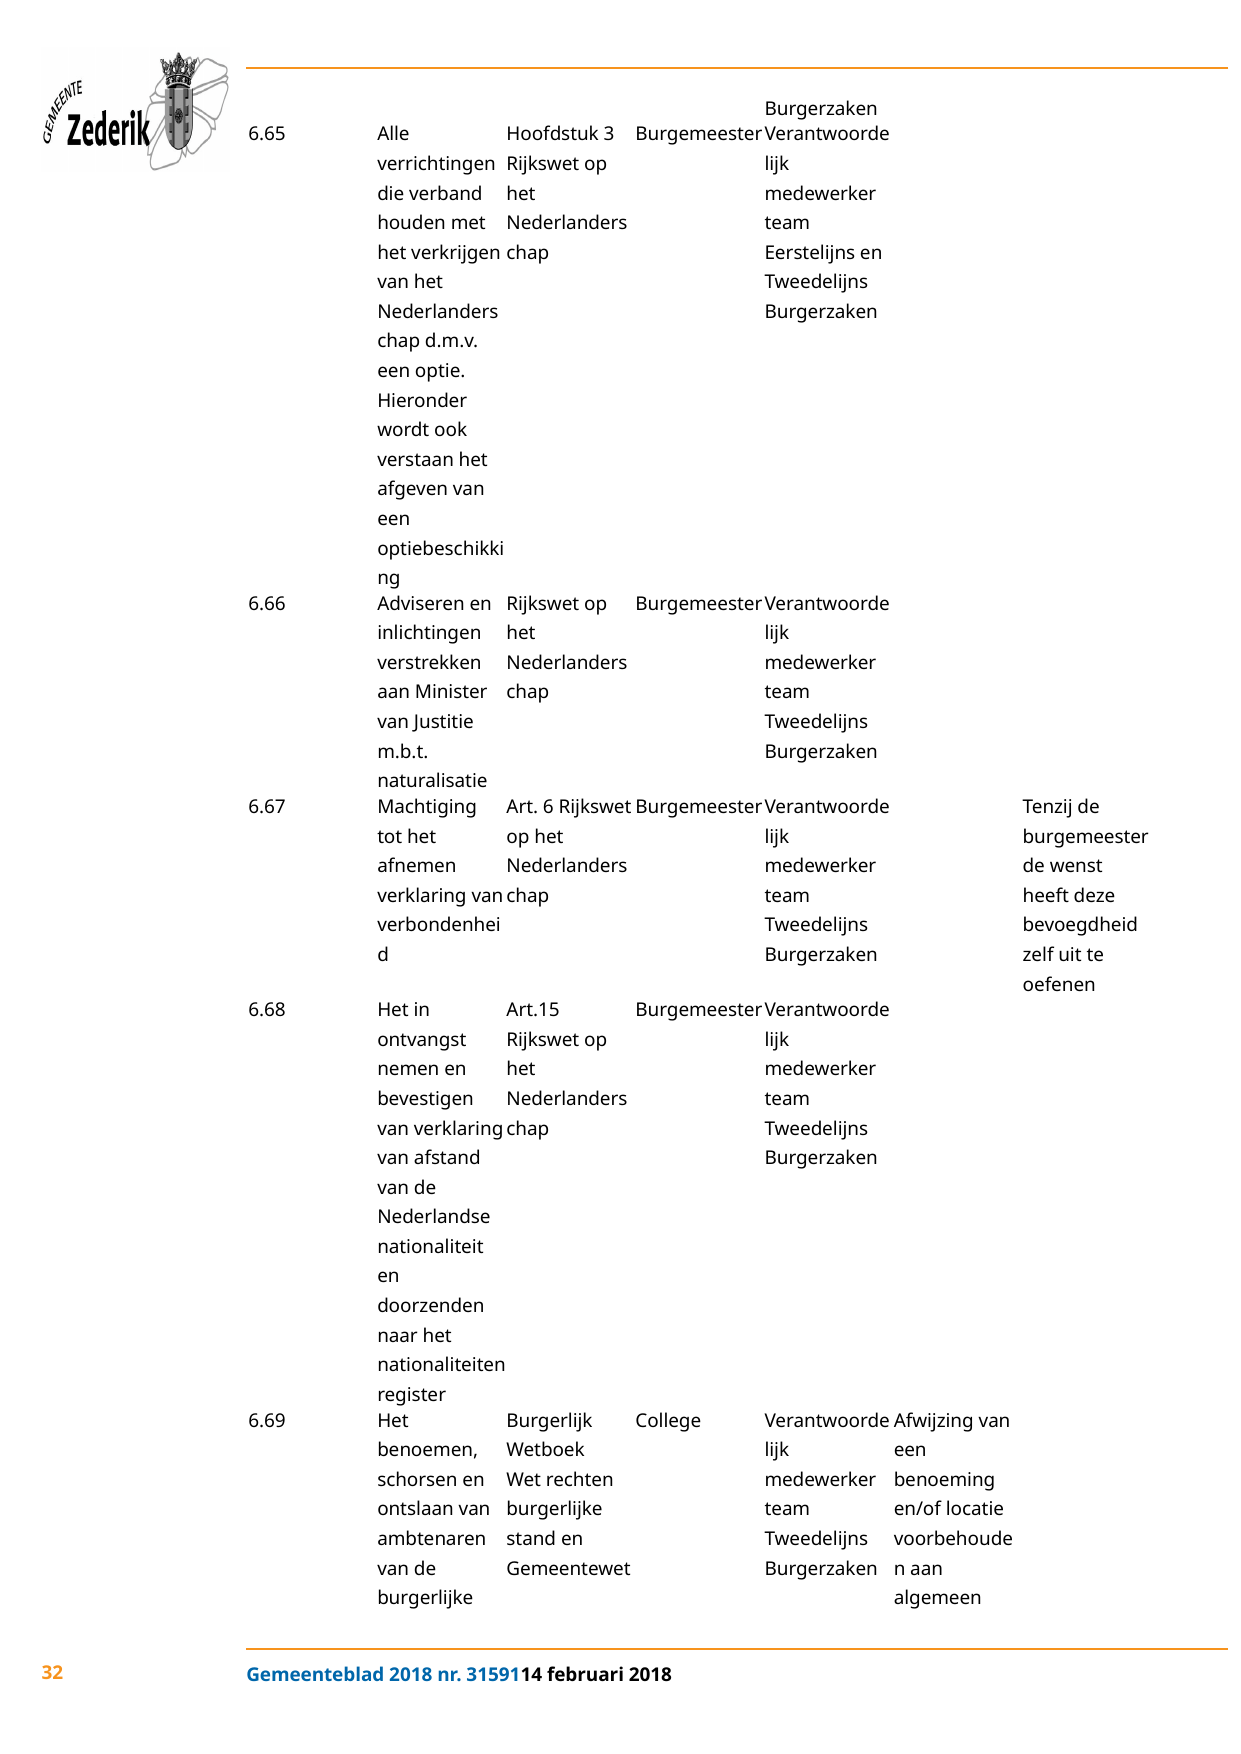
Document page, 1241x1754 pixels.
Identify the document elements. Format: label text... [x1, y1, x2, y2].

table_cell [635, 95, 764, 121]
table_cell 6.69 [248, 1407, 377, 1610]
table_cell [894, 121, 1022, 590]
table_cell Hoofdstuk 3 Rijkswet op het Nederlanderschap [506, 121, 635, 590]
table_cell Verantwoordelijk medewerker team Tweedelijns Burgerzaken [764, 793, 893, 996]
table_cell [377, 95, 506, 121]
table_cell Afwijzing van een benoeming en/of locatie voorbehouden aan algemeen [894, 1407, 1022, 1610]
table_cell 6.67 [248, 793, 377, 996]
table_cell Adviseren en inlichtingen verstrekken aan Minister van Justitie m.b.t. naturalisatie [377, 590, 506, 793]
table_cell [894, 95, 1022, 121]
table_cell Art. 6 Rijkswet op het Nederlanderschap [506, 793, 635, 996]
table_cell Verantwoordelijk medewerker team Tweedelijns Burgerzaken [764, 996, 893, 1407]
table_cell [248, 95, 377, 121]
table_cell [1023, 121, 1152, 590]
table_cell [894, 793, 1022, 996]
table_cell Burgemeester [635, 121, 764, 590]
table_cell [1023, 590, 1152, 793]
table_cell 6.68 [248, 996, 377, 1407]
table_cell 6.65 [248, 121, 377, 590]
table_cell 6.66 [248, 590, 377, 793]
table_cell [1023, 95, 1152, 121]
table_cell Burgerzaken [764, 95, 893, 121]
table_cell Burgemeester [635, 590, 764, 793]
table_cell Burgemeester [635, 996, 764, 1407]
table_cell [506, 95, 635, 121]
table_cell [894, 996, 1022, 1407]
table_cell Het benoemen, schorsen en ontslaan van ambtenaren van de burgerlijke [377, 1407, 506, 1610]
table_cell Tenzij de burgemeester de wenst heeft deze bevoegdheid zelf uit te oefenen [1023, 793, 1152, 996]
table_cell Machtiging tot het afnemen verklaring van verbondenheid [377, 793, 506, 996]
table_cell Rijkswet op het Nederlanderschap [506, 590, 635, 793]
table_cell [1023, 1407, 1152, 1610]
table_cell [1023, 996, 1152, 1407]
table_cell Art.15 Rijkswet op het Nederlanderschap [506, 996, 635, 1407]
table_cell Burgerlijk Wetboek Wet rechten burgerlijke stand en Gemeentewet [506, 1407, 635, 1610]
table_cell [894, 590, 1022, 793]
table_cell Verantwoordelijk medewerker team Tweedelijns Burgerzaken [764, 1407, 893, 1610]
table_cell Het in ontvangst nemen en bevestigen van verklaring van afstand van de Nederlandse nationaliteit en doorzenden naar het nationaliteitenregister [377, 996, 506, 1407]
table_cell College [635, 1407, 764, 1610]
table_cell Verantwoordelijk medewerker team Tweedelijns Burgerzaken [764, 590, 893, 793]
table_cell Burgemeester [635, 793, 764, 996]
picture [41, 47, 231, 172]
table_cell Verantwoordelijk medewerker team Eerstelijns en Tweedelijns Burgerzaken [764, 121, 893, 590]
table_cell Alle verrichtingen die verband houden met het verkrijgen van het Nederlanderschap d.m.v. een optie. Hieronder wordt ook verstaan het afgeven van een optiebeschikking [377, 121, 506, 590]
